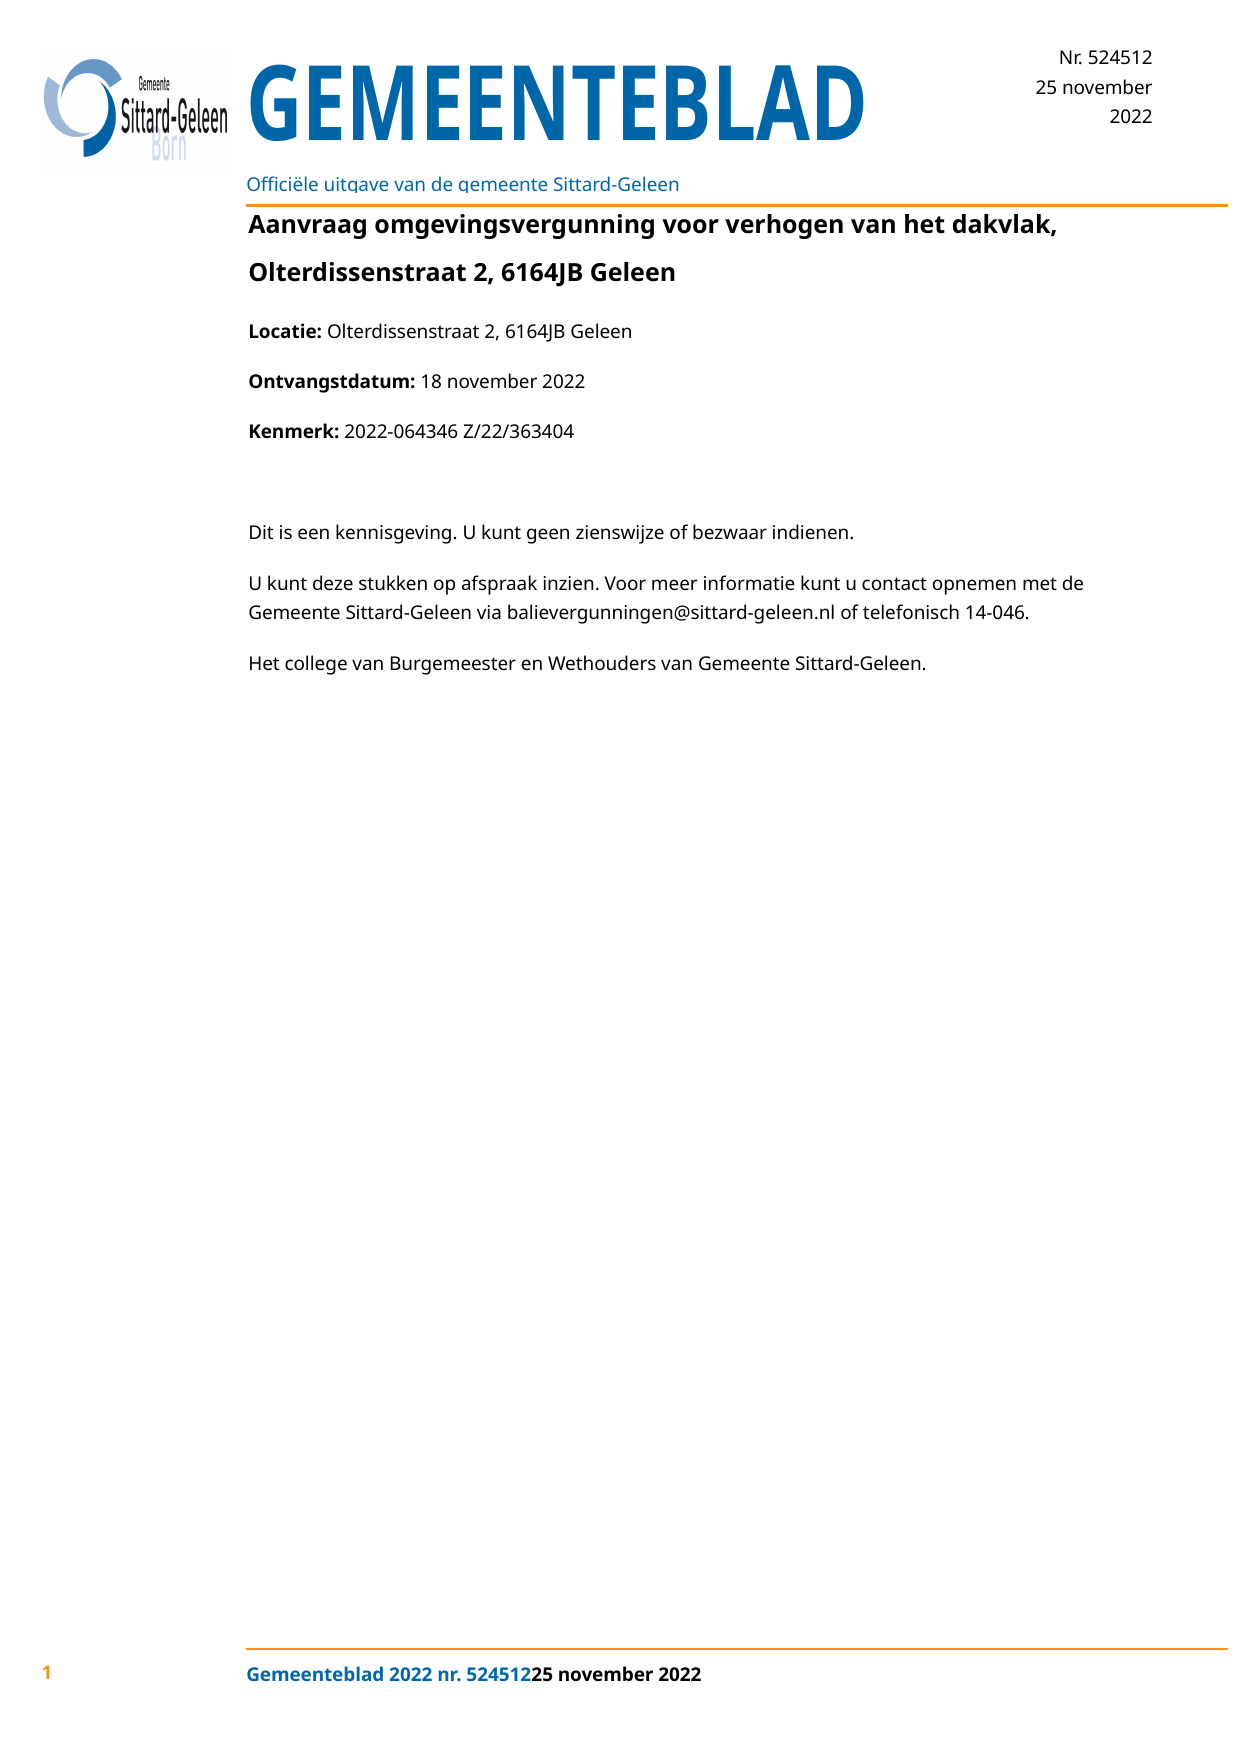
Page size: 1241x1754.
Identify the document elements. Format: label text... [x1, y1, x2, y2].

text Kenmerk: 2022-064346 Z/22/363404 [248, 419, 1152, 444]
text Locatie: Olterdissenstraat 2, 6164JB Geleen [248, 318, 1152, 344]
text Dit is een kennisgeving. U kunt geen zienswijze of bezwaar indienen. [248, 519, 1152, 545]
text Het college van Burgemeester en Wethouders van Gemeente Sittard-Geleen. [248, 650, 1152, 676]
picture [41, 47, 231, 172]
text U kunt deze stukken op afspraak inzien. Voor meer informatie kunt u contact opnemen met de Gemeente Sittard-Geleen via balievergunningen@sittard-geleen.nl of telefonisch 14-046. [248, 570, 1152, 625]
text Aanvraag omgevingsvergunning voor verhogen van het dakvlak, Olterdissenstraat 2, 6164JB Geleen [248, 207, 1152, 288]
text Ontvangstdatum: 18 november 2022 [248, 368, 1152, 394]
